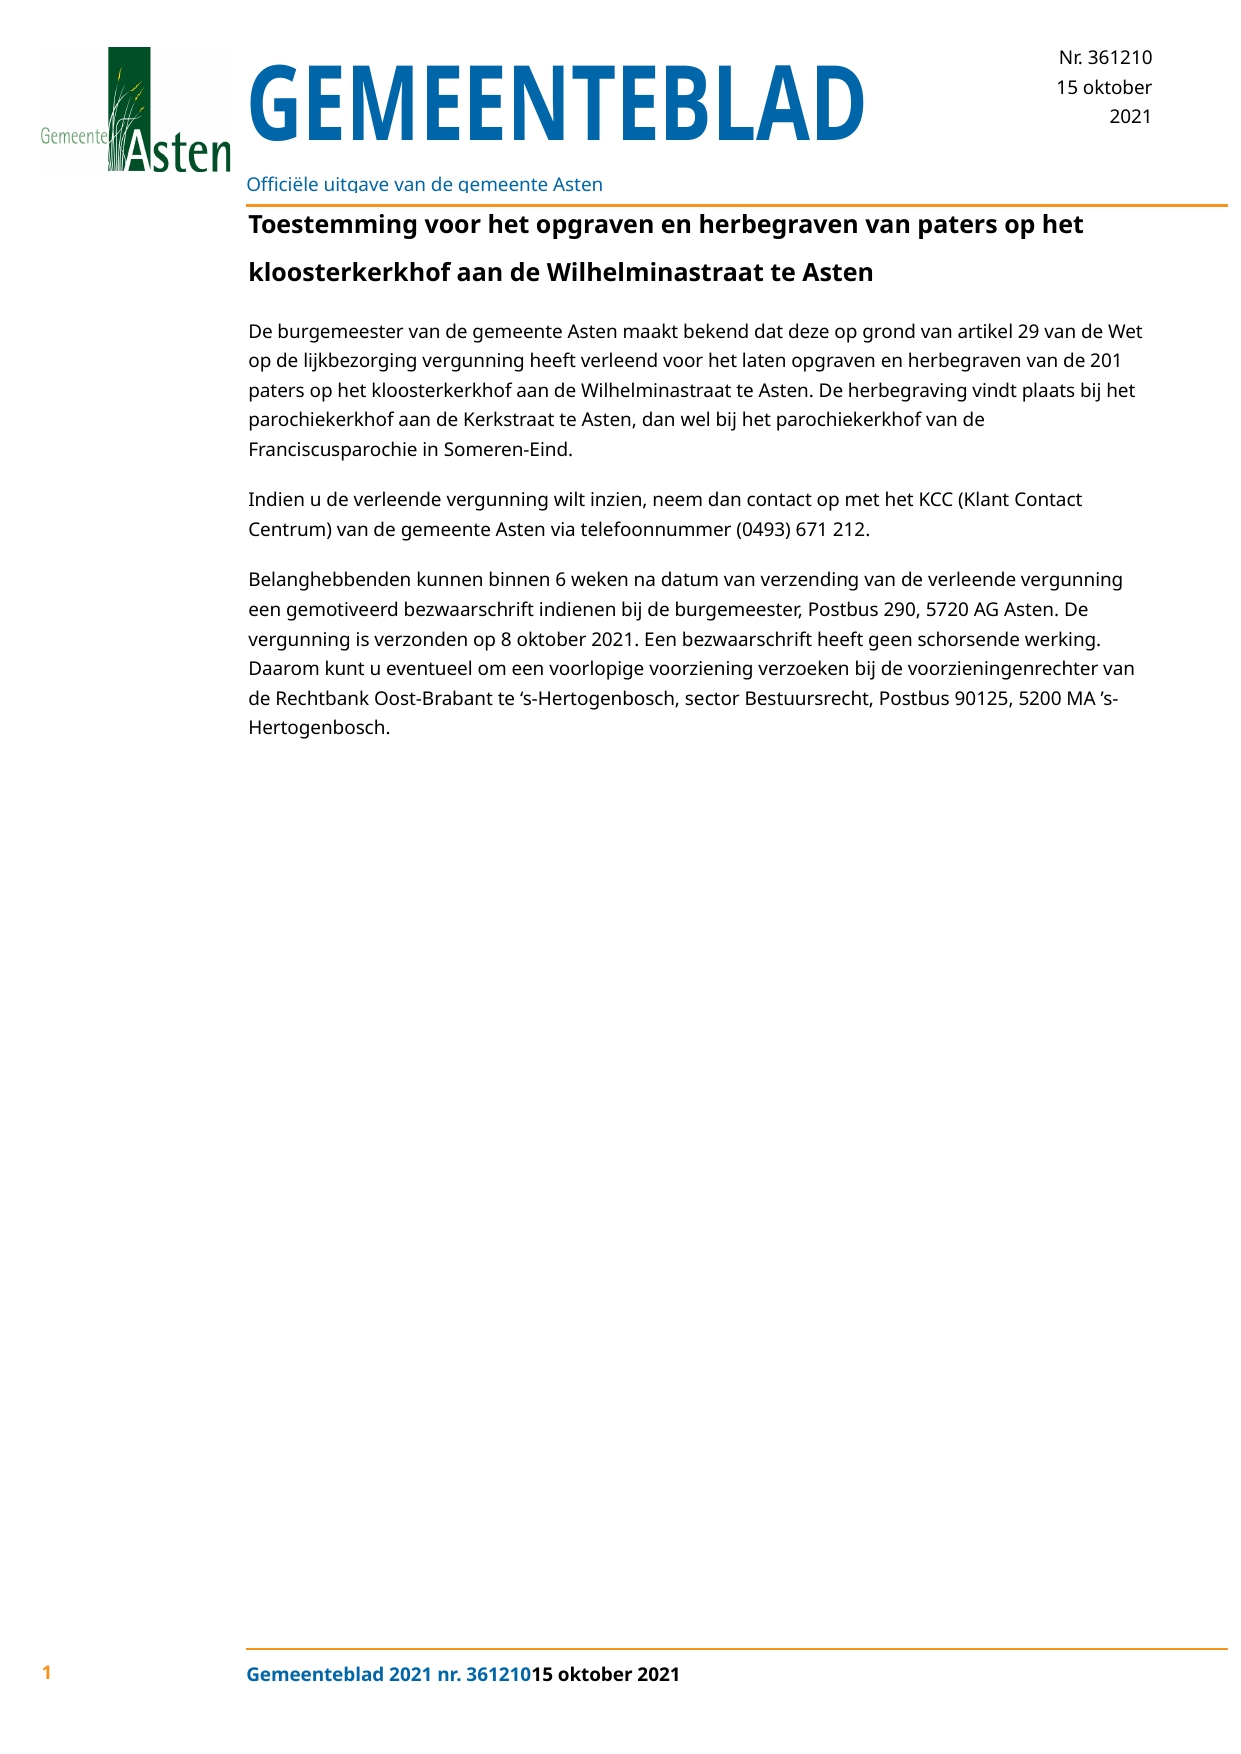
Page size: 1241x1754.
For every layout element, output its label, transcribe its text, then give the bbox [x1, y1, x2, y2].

text Toestemming voor het opgraven en herbegraven van paters op het kloosterkerkhof aan de Wilhelminastraat te Asten [248, 207, 1152, 288]
text Indien u de verleende vergunning wilt inzien, neem dan contact op met het KCC (Klant Contact Centrum) van de gemeente Asten via telefoonnummer (0493) 671 212. [248, 487, 1152, 542]
text Belanghebbenden kunnen binnen 6 weken na datum van verzending van de verleende vergunning een gemotiveerd bezwaarschrift indienen bij de burgemeester, Postbus 290, 5720 AG Asten. De vergunning is verzonden op 8 oktober 2021. Een bezwaarschrift heeft geen schorsende werking. Daarom kunt u eventueel om een voorlopige voorziening verzoeken bij de voorzieningenrechter van de Rechtbank Oost-Brabant te ‘s-Hertogenbosch, sector Bestuursrecht, Postbus 90125, 5200 MA ’s-Hertogenbosch. [248, 567, 1152, 740]
text De burgemeester van de gemeente Asten maakt bekend dat deze op grond van artikel 29 van de Wet op de lijkbezorging vergunning heeft verleend voor het laten opgraven en herbegraven van de 201 paters op het kloosterkerkhof aan de Wilhelminastraat te Asten. De herbegraving vindt plaats bij het parochiekerkhof aan de Kerkstraat te Asten, dan wel bij het parochiekerkhof van de Franciscusparochie in Someren-Eind. [248, 318, 1152, 462]
picture [41, 47, 231, 172]
